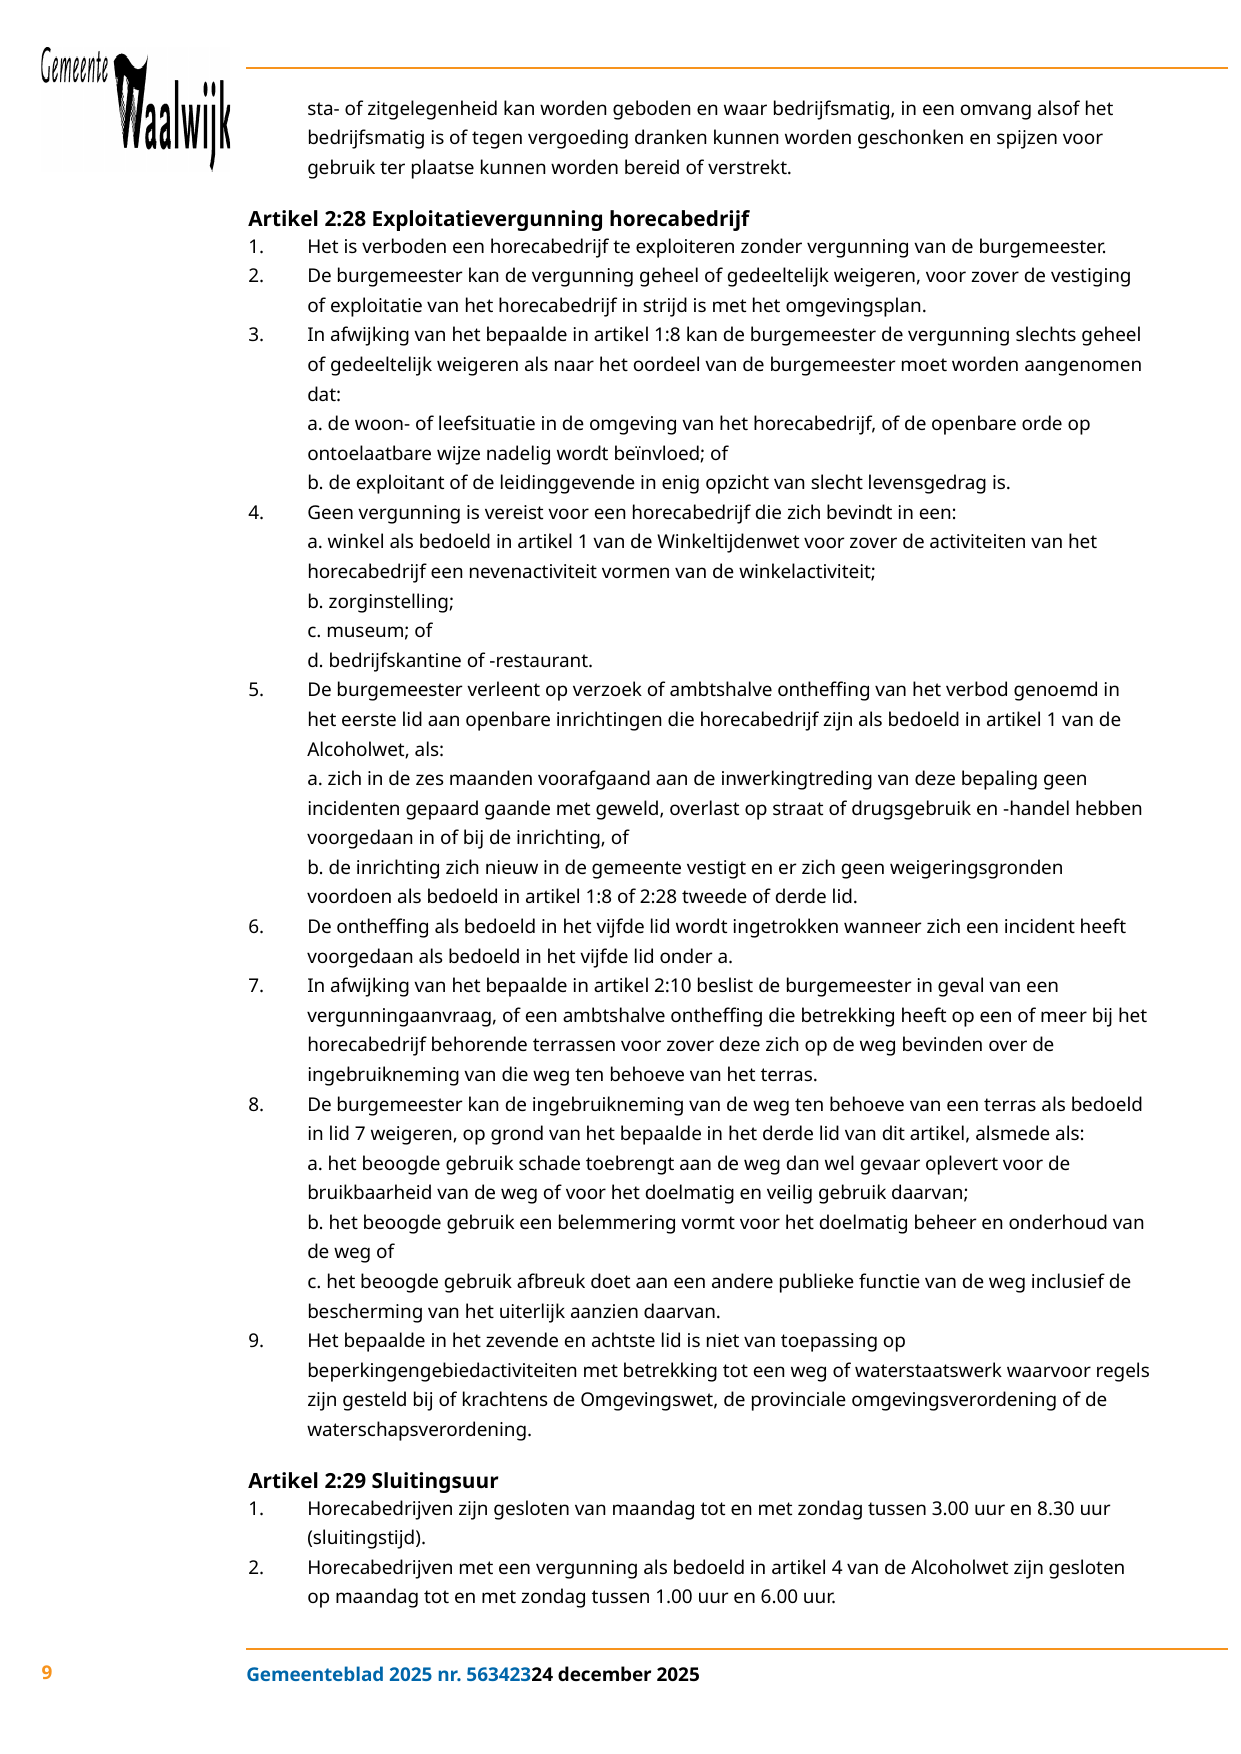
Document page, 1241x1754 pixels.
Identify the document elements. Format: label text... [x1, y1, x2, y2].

list De burgemeester kan de ingebruikneming van de weg ten behoeve van een terras als bedoeld in lid 7 weigeren, op grond van het bepaalde in het derde lid van dit artikel, alsmede als: [248, 1091, 1152, 1146]
list c. het beoogde gebruik afbreuk doet aan een andere publieke functie van de weg inclusief de bescherming van het uiterlijk aanzien daarvan. [248, 1268, 1152, 1323]
list b. zorginstelling; [248, 588, 1152, 613]
list In afwijking van het bepaalde in artikel 2:10 beslist de burgemeester in geval van een vergunningaanvraag, of een ambtshalve ontheffing die betrekking heeft op een of meer bij het horecabedrijf behorende terrassen voor zover deze zich op de weg bevinden over de ingebruikneming van die weg ten behoeve van het terras. [248, 972, 1152, 1087]
list Horecabedrijven met een vergunning als bedoeld in artikel 4 van de Alcoholwet zijn gesloten op maandag tot en met zondag tussen 1.00 uur en 6.00 uur. [248, 1554, 1152, 1609]
list a. winkel als bedoeld in artikel 1 van de Winkeltijdenwet voor zover de activiteiten van het horecabedrijf een nevenactiviteit vormen van de winkelactiviteit; [248, 529, 1152, 584]
list De burgemeester kan de vergunning geheel of gedeeltelijk weigeren, voor zover de vestiging of exploitatie van het horecabedrijf in strijd is met het omgevingsplan. [248, 262, 1152, 318]
list Geen vergunning is vereist voor een horecabedrijf die zich bevindt in een: [248, 499, 1152, 525]
list a. zich in de zes maanden voorafgaand aan de inwerkingtreding van deze bepaling geen incidenten gepaard gaande met geweld, overlast op straat of drugsgebruik en -handel hebben voorgedaan in of bij de inrichting, of [248, 765, 1152, 850]
list Het is verboden een horecabedrijf te exploiteren zonder vergunning van de burgemeester. [248, 233, 1152, 258]
list Horecabedrijven zijn gesloten van maandag tot en met zondag tussen 3.00 uur en 8.30 uur (sluitingstijd). [248, 1495, 1152, 1550]
list d. bedrijfskantine of -restaurant. [248, 647, 1152, 673]
list In afwijking van het bepaalde in artikel 1:8 kan de burgemeester de vergunning slechts geheel of gedeeltelijk weigeren als naar het oordeel van de burgemeester moet worden aangenomen dat: [248, 322, 1152, 406]
list a. de woon- of leefsituatie in de omgeving van het horecabedrijf, of de openbare orde op ontoelaatbare wijze nadelig wordt beïnvloed; of [248, 410, 1152, 466]
list De ontheffing als bedoeld in het vijfde lid wordt ingetrokken wanneer zich een incident heeft voorgedaan als bedoeld in het vijfde lid onder a. [248, 913, 1152, 968]
list b. de inrichting zich nieuw in de gemeente vestigt en er zich geen weigeringsgronden voordoen als bedoeld in artikel 1:8 of 2:28 tweede of derde lid. [248, 854, 1152, 909]
list Het bepaalde in het zevende en achtste lid is niet van toepassing op beperkingengebiedactiviteiten met betrekking tot een weg of waterstaatswerk waarvoor regels zijn gesteld bij of krachtens de Omgevingswet, de provinciale omgevingsverordening of de waterschapsverordening. [248, 1327, 1152, 1442]
list c. museum; of [248, 617, 1152, 643]
text Artikel 2:28 Exploitatievergunning horecabedrijf [248, 204, 1152, 233]
list sta- of zitgelegenheid kan worden geboden en waar bedrijfsmatig, in een omvang alsof het bedrijfsmatig is of tegen vergoeding dranken kunnen worden geschonken en spijzen voor gebruik ter plaatse kunnen worden bereid of verstrekt. [248, 95, 1152, 180]
list De burgemeester verleent op verzoek of ambtshalve ontheffing van het verbod genoemd in het eerste lid aan openbare inrichtingen die horecabedrijf zijn als bedoeld in artikel 1 van de Alcoholwet, als: [248, 677, 1152, 761]
list b. het beoogde gebruik een belemmering vormt voor het doelmatig beheer en onderhoud van de weg of [248, 1209, 1152, 1264]
picture [41, 47, 231, 172]
text Artikel 2:29 Sluitingsuur [248, 1467, 1152, 1495]
list a. het beoogde gebruik schade toebrengt aan de weg dan wel gevaar oplevert voor de bruikbaarheid van de weg of voor het doelmatig en veilig gebruik daarvan; [248, 1150, 1152, 1205]
list b. de exploitant of de leidinggevende in enig opzicht van slecht levensgedrag is. [248, 469, 1152, 495]
